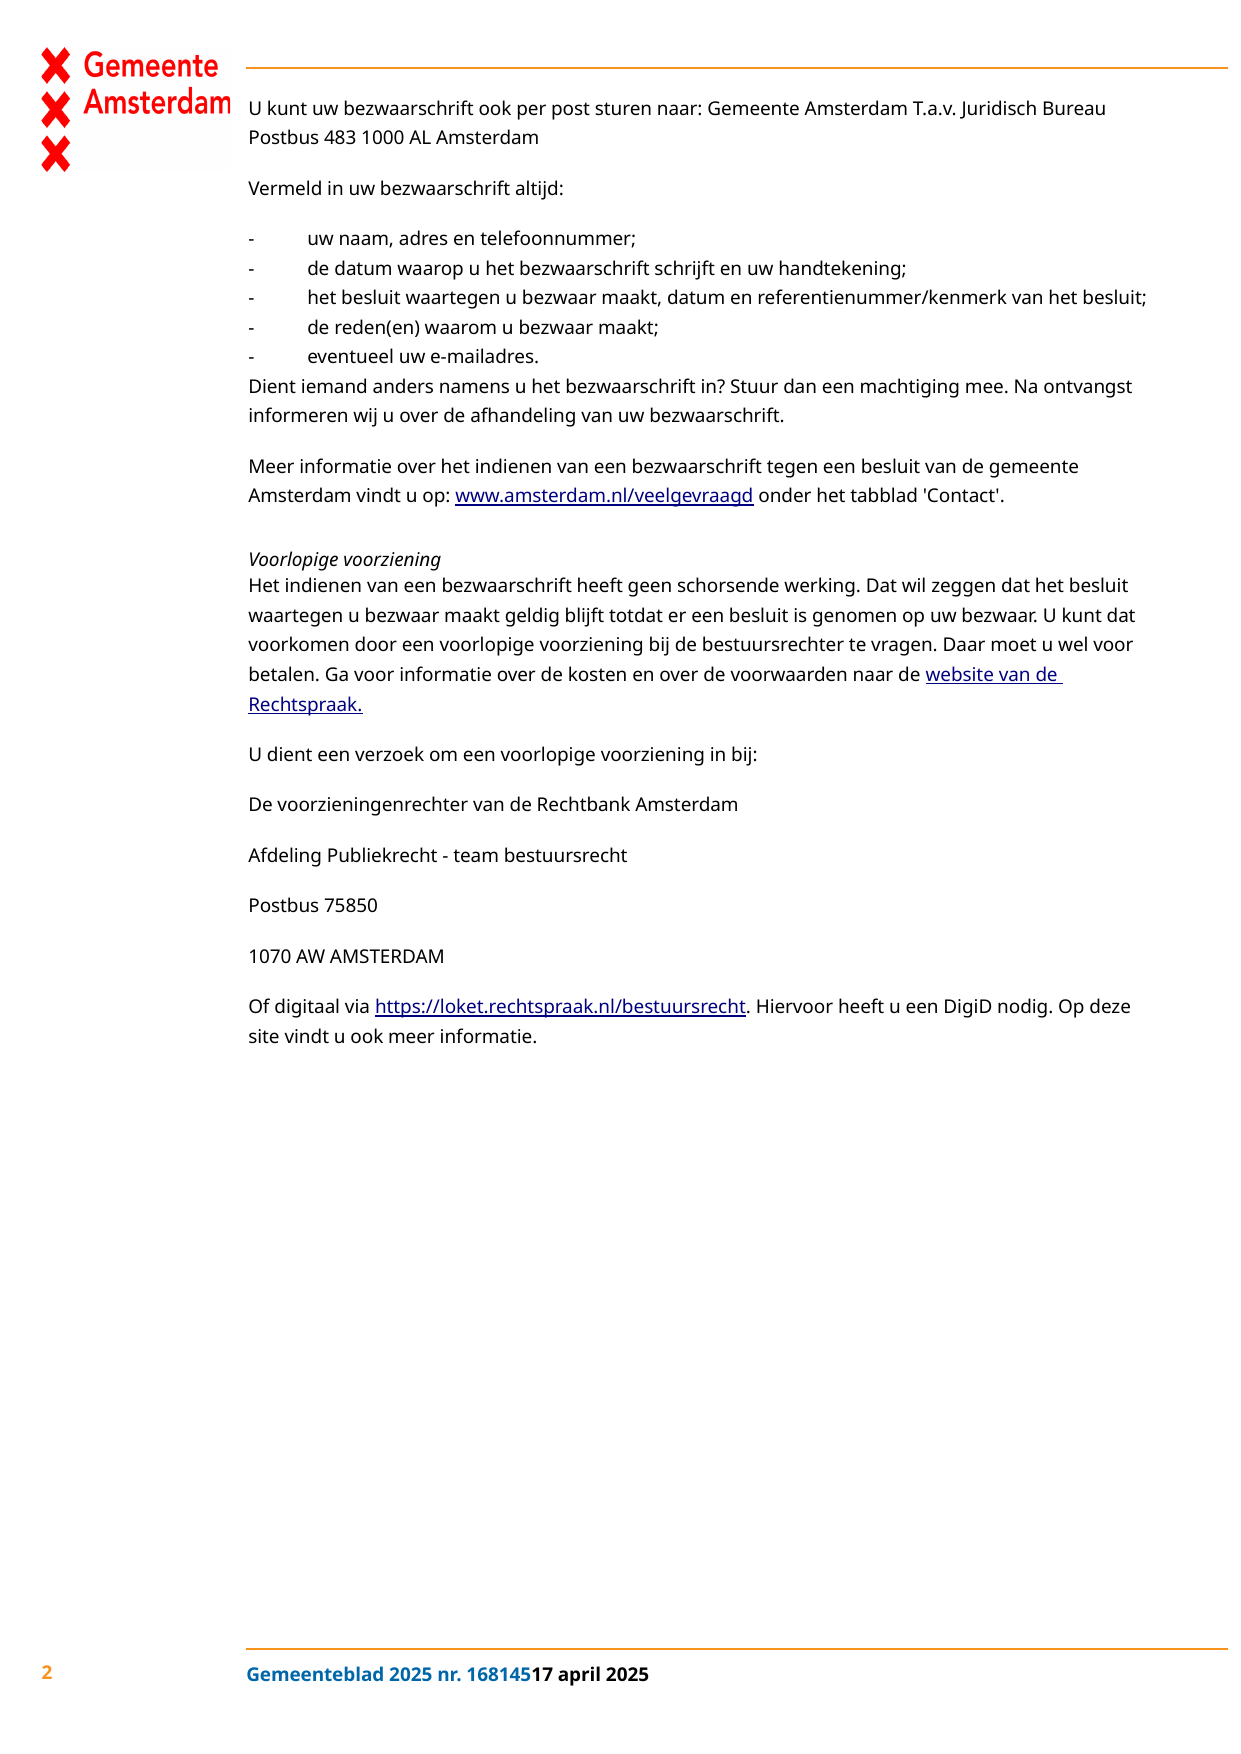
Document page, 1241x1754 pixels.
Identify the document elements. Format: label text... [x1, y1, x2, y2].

list de reden(en) waarom u bezwaar maakt; [248, 314, 1152, 340]
text Voorlopige voorziening [248, 547, 1152, 572]
text Of digitaal via https://loket.rechtspraak.nl/bestuursrecht. Hiervoor heeft u een DigiD nodig. Op deze site vindt u ook meer informatie. [248, 993, 1152, 1048]
text Meer informatie over het indienen van een bezwaarschrift tegen een besluit van de gemeente Amsterdam vindt u op: www.amsterdam.nl/veelgevraagd onder het tabblad 'Contact'. [248, 453, 1152, 508]
text 1070 AW AMSTERDAM [248, 943, 1152, 968]
text Dient iemand anders namens u het bezwaarschrift in? Stuur dan een machtiging mee. Na ontvangst informeren wij u over de afhandeling van uw bezwaarschrift. [248, 373, 1152, 428]
text De voorzieningenrechter van de Rechtbank Amsterdam [248, 792, 1152, 817]
text Afdeling Publiekrecht - team bestuursrecht [248, 842, 1152, 868]
text Vermeld in uw bezwaarschrift altijd: [248, 175, 1152, 201]
list uw naam, adres en telefoonnummer; [248, 225, 1152, 251]
list het besluit waartegen u bezwaar maakt, datum en referentienummer/kenmerk van het besluit; [248, 284, 1152, 310]
list de datum waarop u het bezwaarschrift schrijft en uw handtekening; [248, 255, 1152, 281]
list eventueel uw e-mailadres. [248, 343, 1152, 369]
text Het indienen van een bezwaarschrift heeft geen schorsende werking. Dat wil zeggen dat het besluit waartegen u bezwaar maakt geldig blijft totdat er een besluit is genomen op uw bezwaar. U kunt dat voorkomen door een voorlopige voorziening bij de bestuursrechter te vragen. Daar moet u wel voor betalen. Ga voor informatie over de kosten en over de voorwaarden naar de website van de Rechtspraak. [248, 572, 1152, 716]
picture [41, 47, 231, 172]
text Postbus 75850 [248, 892, 1152, 918]
text U kunt uw bezwaarschrift ook per post sturen naar: Gemeente Amsterdam T.a.v. Juridisch Bureau Postbus 483 1000 AL Amsterdam [248, 95, 1152, 150]
text U dient een verzoek om een voorlopige voorziening in bij: [248, 741, 1152, 767]
